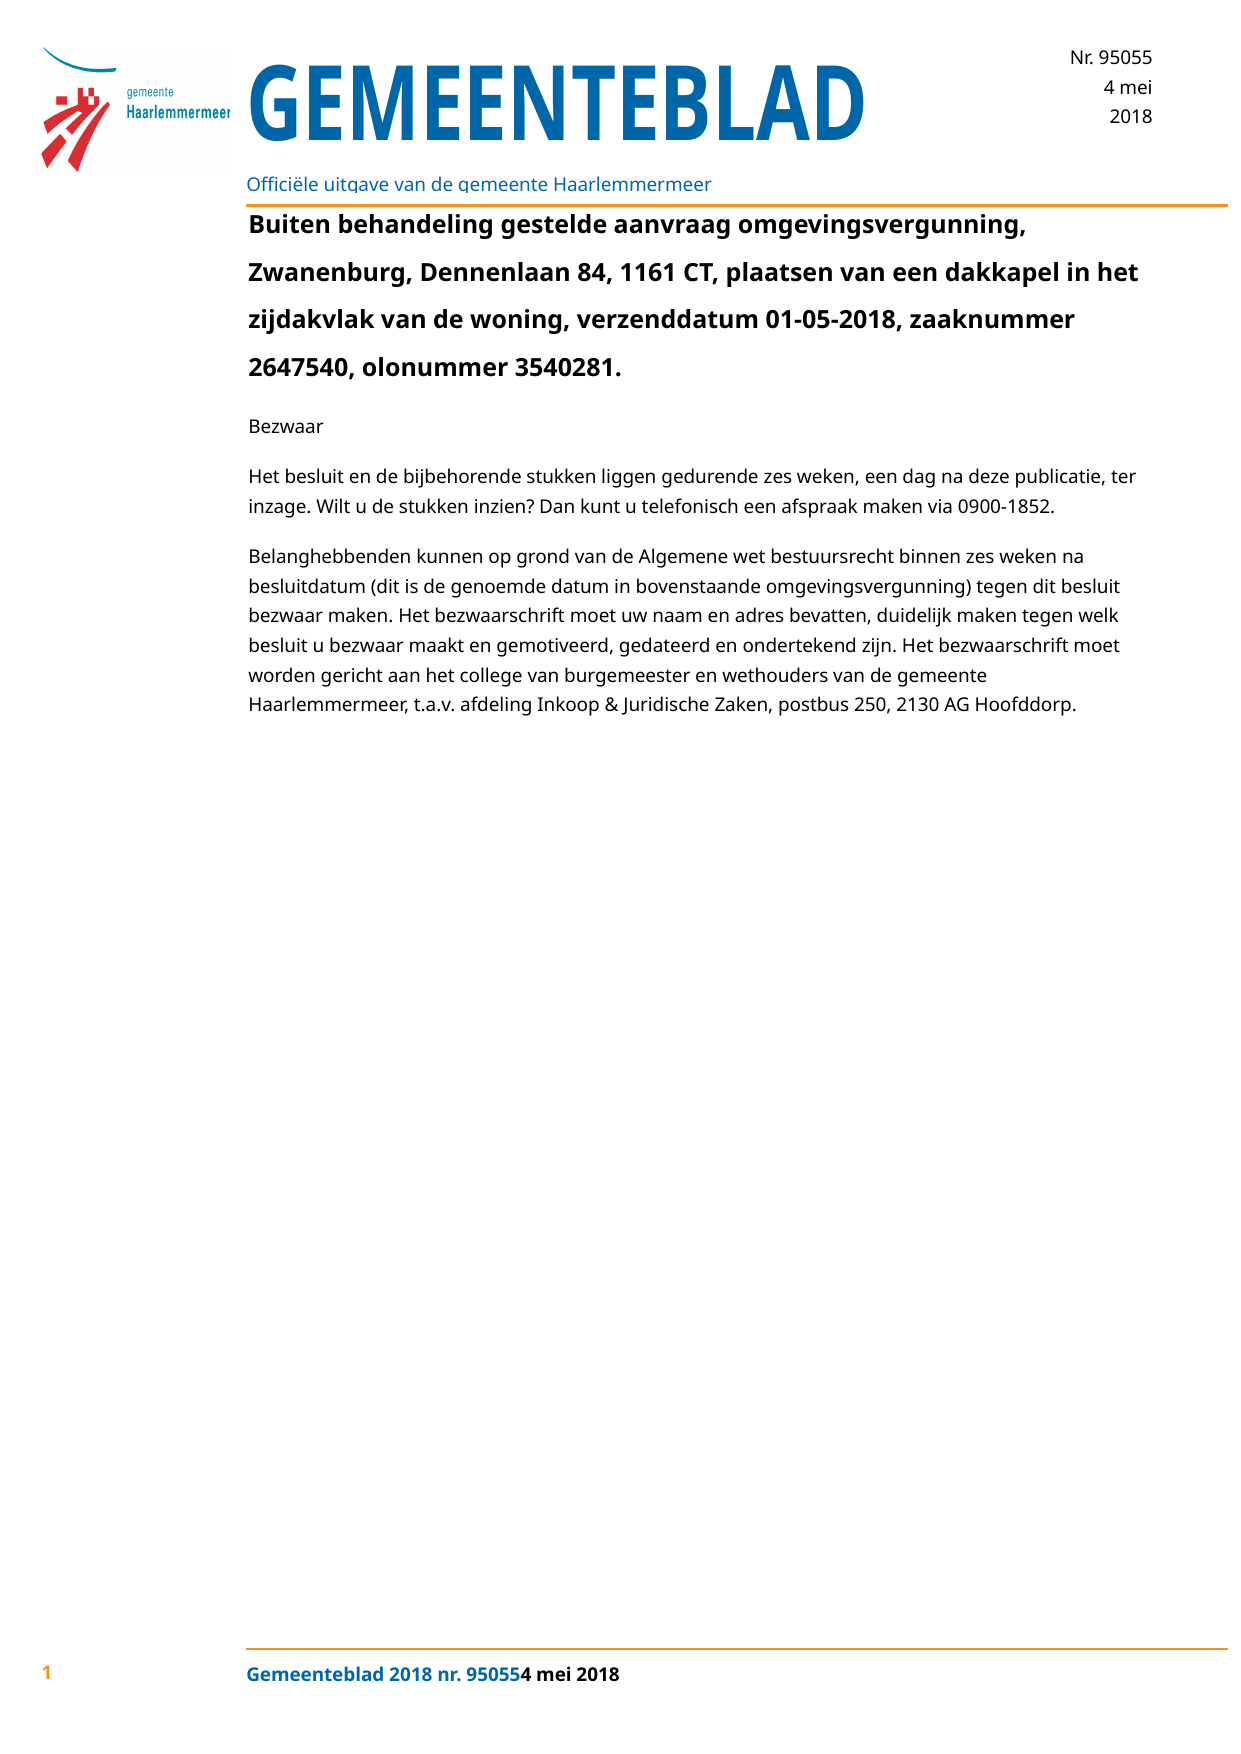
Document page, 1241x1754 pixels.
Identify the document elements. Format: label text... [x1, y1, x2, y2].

picture [41, 47, 231, 172]
text Buiten behandeling gestelde aanvraag omgevingsvergunning, Zwanenburg, Dennenlaan 84, 1161 CT, plaatsen van een dakkapel in het zijdakvlak van de woning, verzenddatum 01-05-2018, zaaknummer 2647540, olonummer 3540281. [248, 207, 1152, 384]
text Het besluit en de bijbehorende stukken liggen gedurende zes weken, een dag na deze publicatie, ter inzage. Wilt u de stukken inzien? Dan kunt u telefonisch een afspraak maken via 0900-1852. [248, 463, 1152, 519]
text Belanghebbenden kunnen op grond van de Algemene wet bestuursrecht binnen zes weken na besluitdatum (dit is de genoemde datum in bovenstaande omgevingsvergunning) tegen dit besluit bezwaar maken. Het bezwaarschrift moet uw naam en adres bevatten, duidelijk maken tegen welk besluit u bezwaar maakt en gemotiveerd, gedateerd en ondertekend zijn. Het bezwaarschrift moet worden gericht aan het college van burgemeester en wethouders van de gemeente Haarlemmermeer, t.a.v. afdeling Inkoop & Juridische Zaken, postbus 250, 2130 AG Hoofddorp. [248, 543, 1152, 717]
text Bezwaar [248, 413, 1152, 439]
